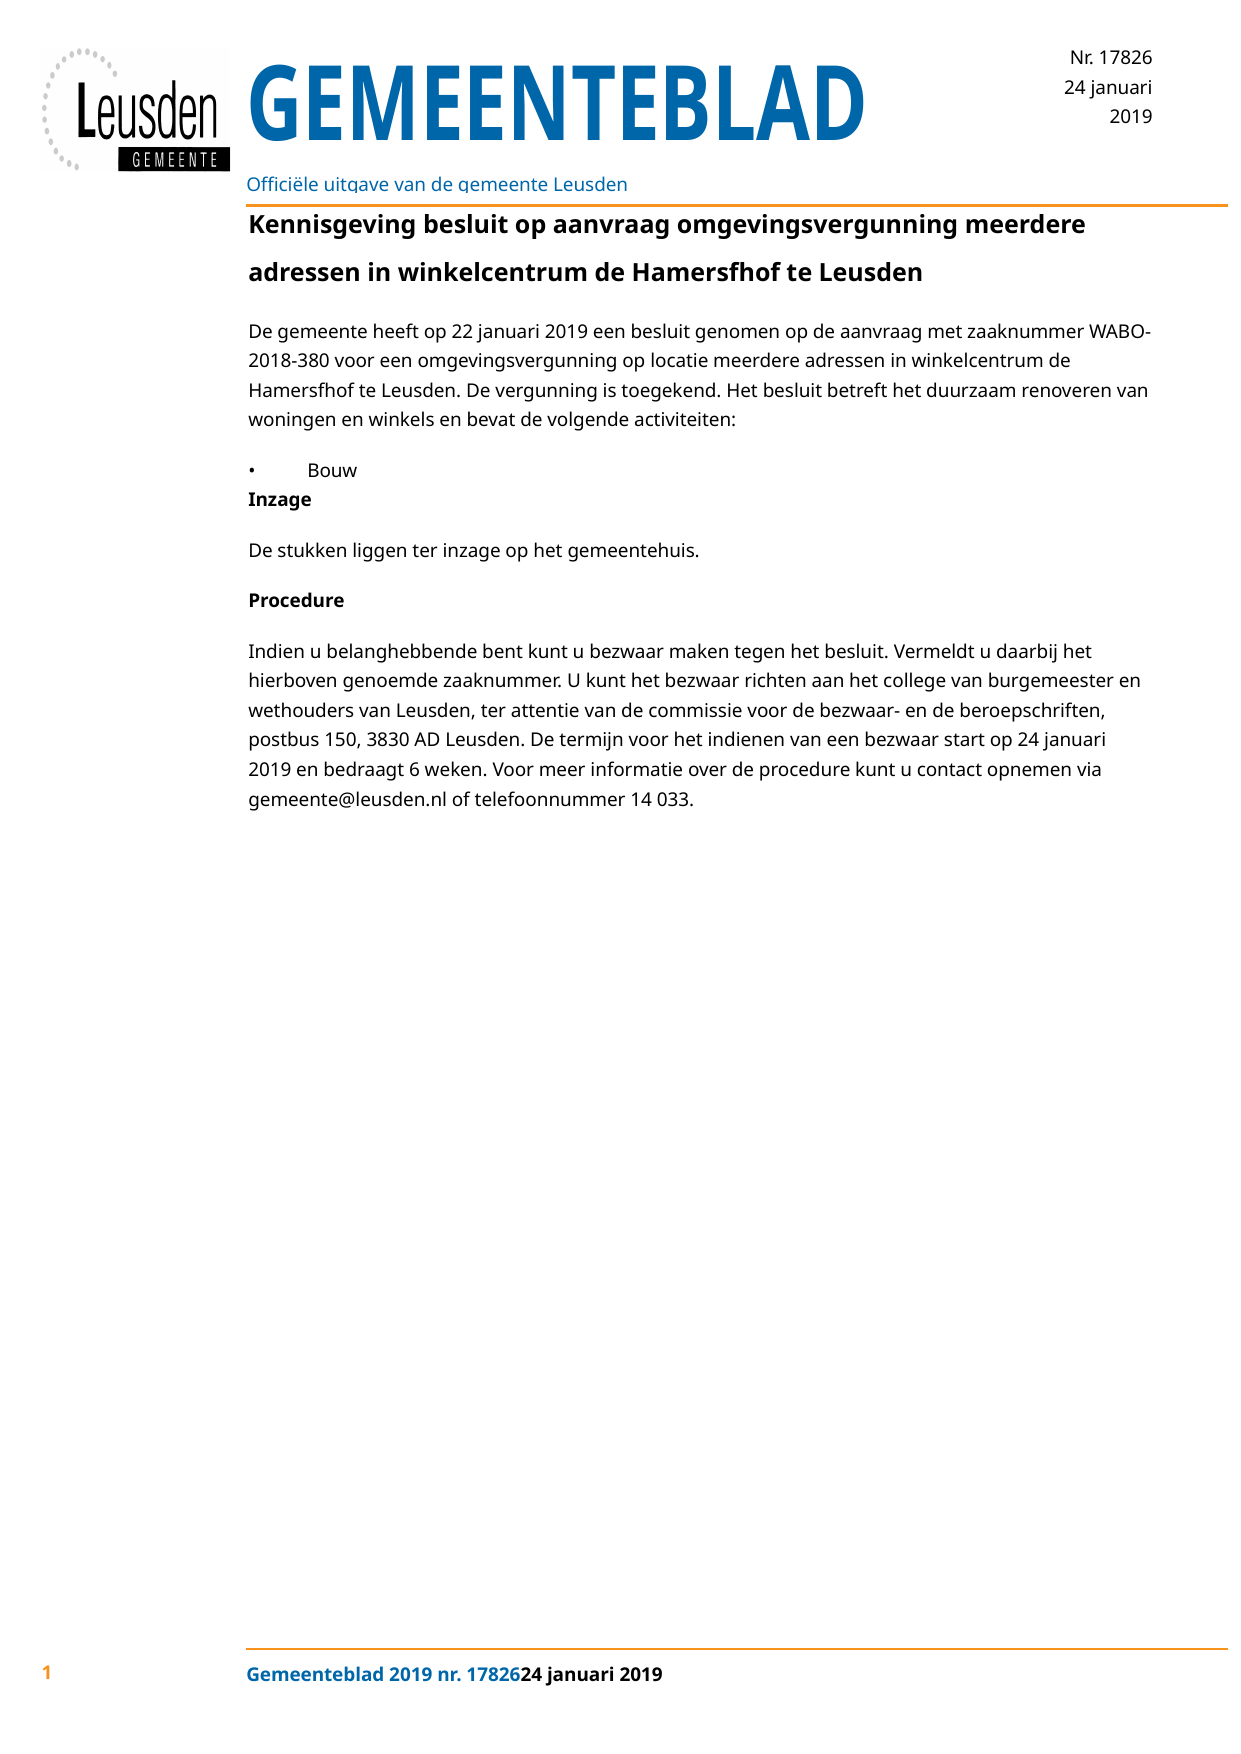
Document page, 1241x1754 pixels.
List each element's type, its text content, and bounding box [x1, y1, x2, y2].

text De gemeente heeft op 22 januari 2019 een besluit genomen op de aanvraag met zaaknummer WABO-2018-380 voor een omgevingsvergunning op locatie meerdere adressen in winkelcentrum de Hamersfhof te Leusden. De vergunning is toegekend. Het besluit betreft het duurzaam renoveren van woningen en winkels en bevat de volgende activiteiten: [248, 318, 1152, 432]
text De stukken liggen ter inzage op het gemeentehuis. [248, 537, 1152, 563]
list Bouw [248, 457, 1152, 483]
text Inzage [248, 487, 1152, 512]
text Procedure [248, 587, 1152, 613]
text Indien u belanghebbende bent kunt u bezwaar maken tegen het besluit. Vermeldt u daarbij het hierboven genoemde zaaknummer. U kunt het bezwaar richten aan het college van burgemeester en wethouders van Leusden, ter attentie van de commissie voor de bezwaar- en de beroepschriften, postbus 150, 3830 AD Leusden. De termijn voor het indienen van een bezwaar start op 24 januari 2019 en bedraagt 6 weken. Voor meer informatie over de procedure kunt u contact opnemen via gemeente@leusden.nl of telefoonnummer 14 033. [248, 638, 1152, 812]
picture [41, 47, 231, 172]
text Kennisgeving besluit op aanvraag omgevingsvergunning meerdere adressen in winkelcentrum de Hamersfhof te Leusden [248, 207, 1152, 288]
